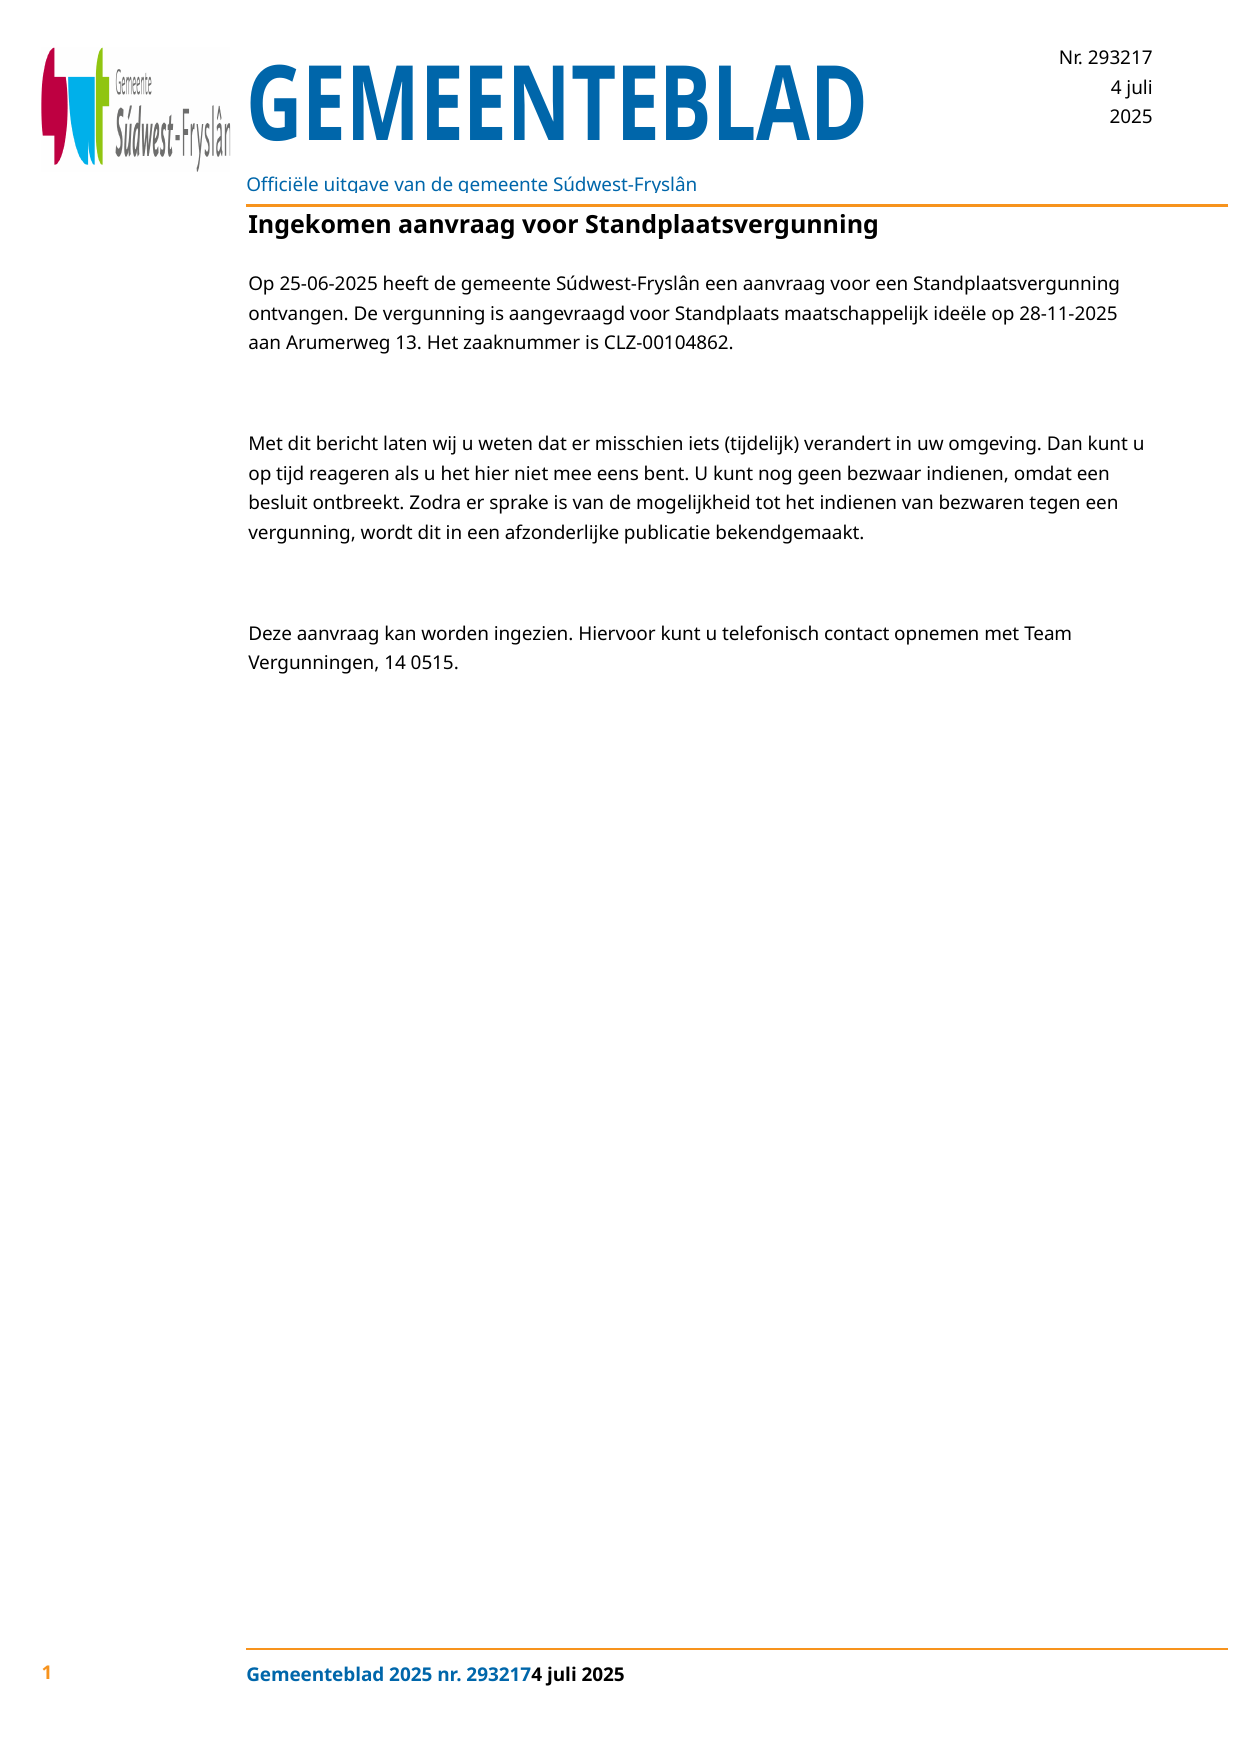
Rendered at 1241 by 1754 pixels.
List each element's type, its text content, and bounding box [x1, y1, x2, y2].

picture [41, 47, 231, 172]
text Deze aanvraag kan worden ingezien. Hiervoor kunt u telefonisch contact opnemen met Team Vergunningen, 14 0515. [248, 620, 1152, 675]
text Met dit bericht laten wij u weten dat er misschien iets (tijdelijk) verandert in uw omgeving. Dan kunt u op tijd reageren als u het hier niet mee eens bent. U kunt nog geen bezwaar indienen, omdat een besluit ontbreekt. Zodra er sprake is van de mogelijkheid tot het indienen van bezwaren tegen een vergunning, wordt dit in een afzonderlijke publicatie bekendgemaakt. [248, 430, 1152, 545]
text Ingekomen aanvraag voor Standplaatsvergunning [248, 207, 1152, 241]
text Op 25-06-2025 heeft de gemeente Súdwest-Fryslân een aanvraag voor een Standplaatsvergunning ontvangen. De vergunning is aangevraagd voor Standplaats maatschappelijk ideële op 28-11-2025 aan Arumerweg 13. Het zaaknummer is CLZ-00104862. [248, 270, 1152, 355]
